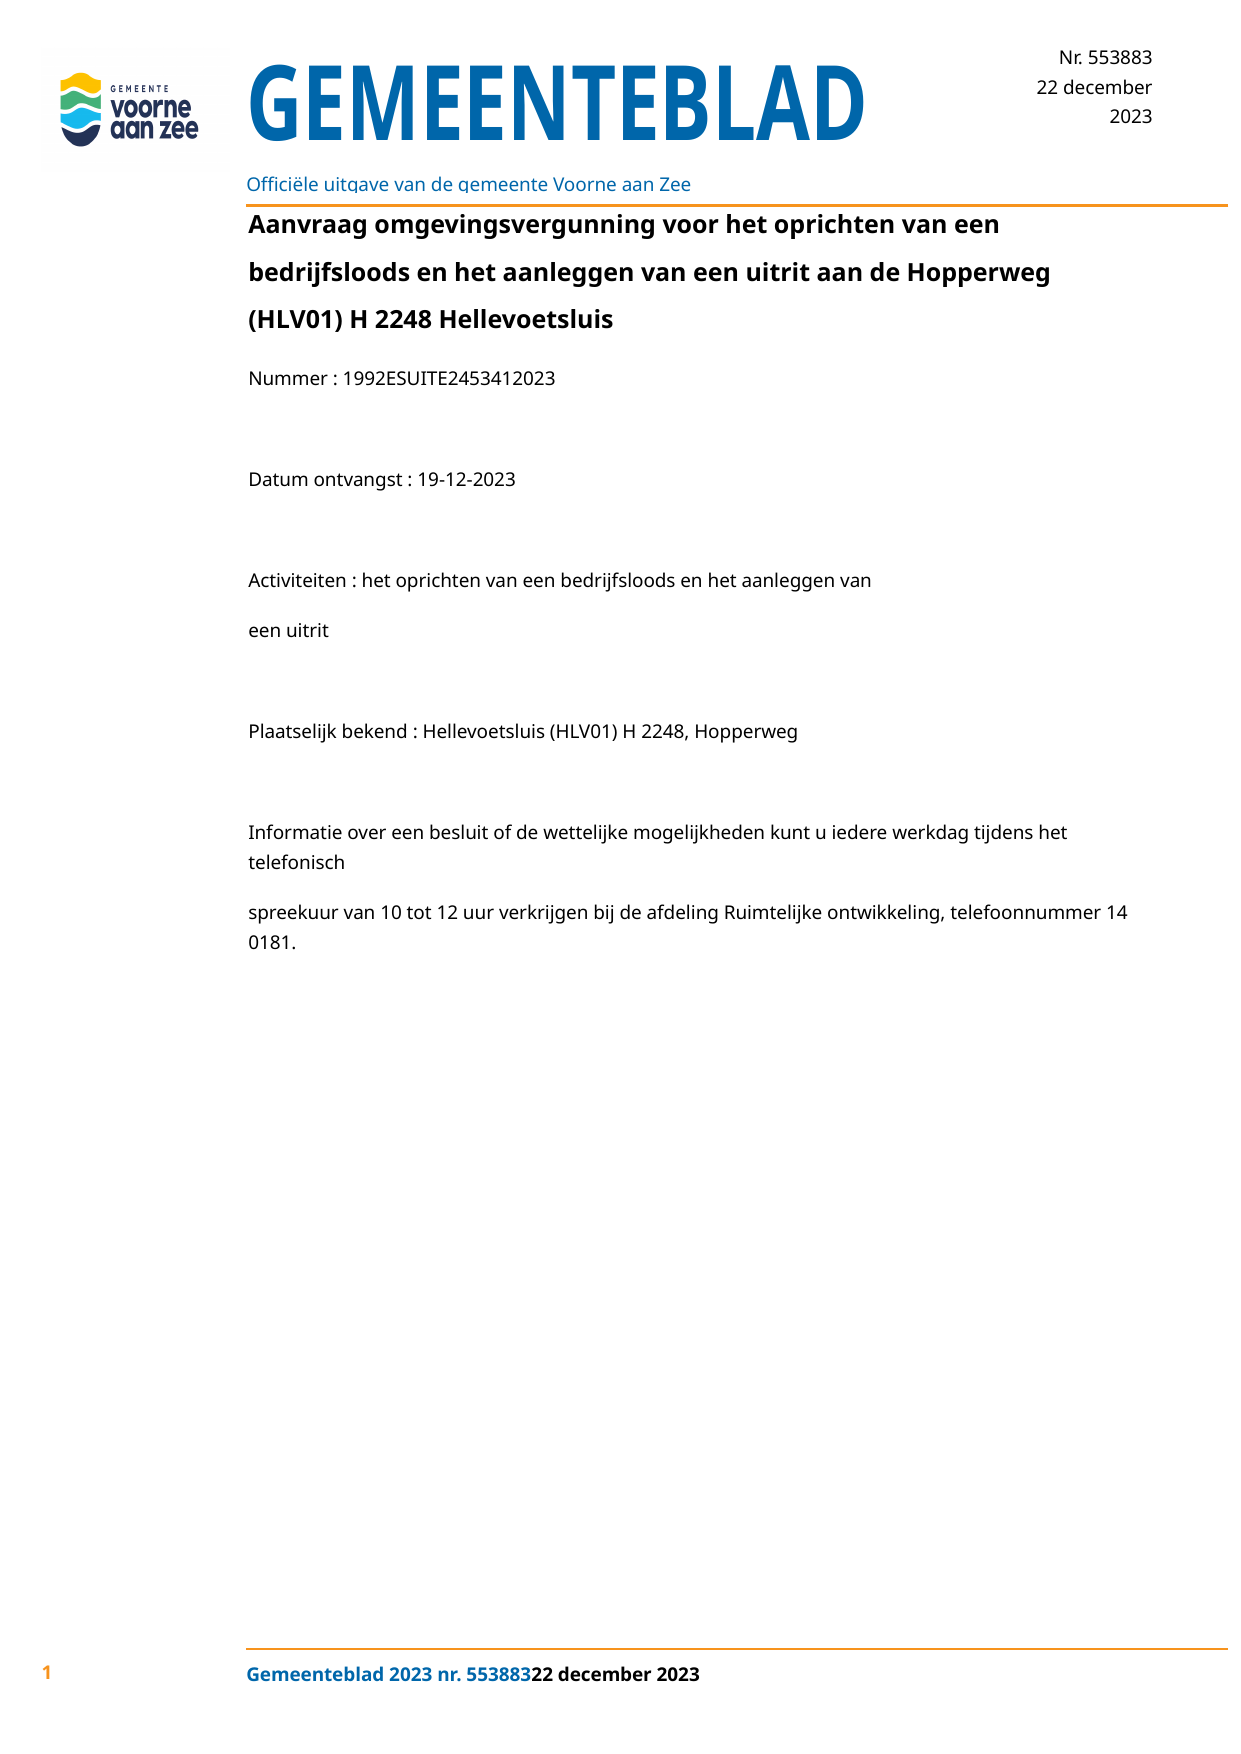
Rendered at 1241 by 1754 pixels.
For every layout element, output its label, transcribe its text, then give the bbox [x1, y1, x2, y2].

text spreekuur van 10 tot 12 uur verkrijgen bij de afdeling Ruimtelijke ontwikkeling, telefoonnummer 14 0181. [248, 899, 1152, 954]
text Informatie over een besluit of de wettelijke mogelijkheden kunt u iedere werkdag tijdens het telefonisch [248, 819, 1152, 874]
text Nummer : 1992ESUITE2453412023 [248, 366, 1152, 391]
text een uitrit [248, 618, 1152, 643]
text Aanvraag omgevingsvergunning voor het oprichten van een bedrijfsloods en het aanleggen van een uitrit aan de Hopperweg (HLV01) H 2248 Hellevoetsluis [248, 207, 1152, 336]
text Activiteiten : het oprichten van een bedrijfsloods en het aanleggen van [248, 567, 1152, 593]
text Datum ontvangst : 19-12-2023 [248, 466, 1152, 492]
text Plaatselijk bekend : Hellevoetsluis (HLV01) H 2248, Hopperweg [248, 718, 1152, 744]
picture [41, 47, 231, 172]
